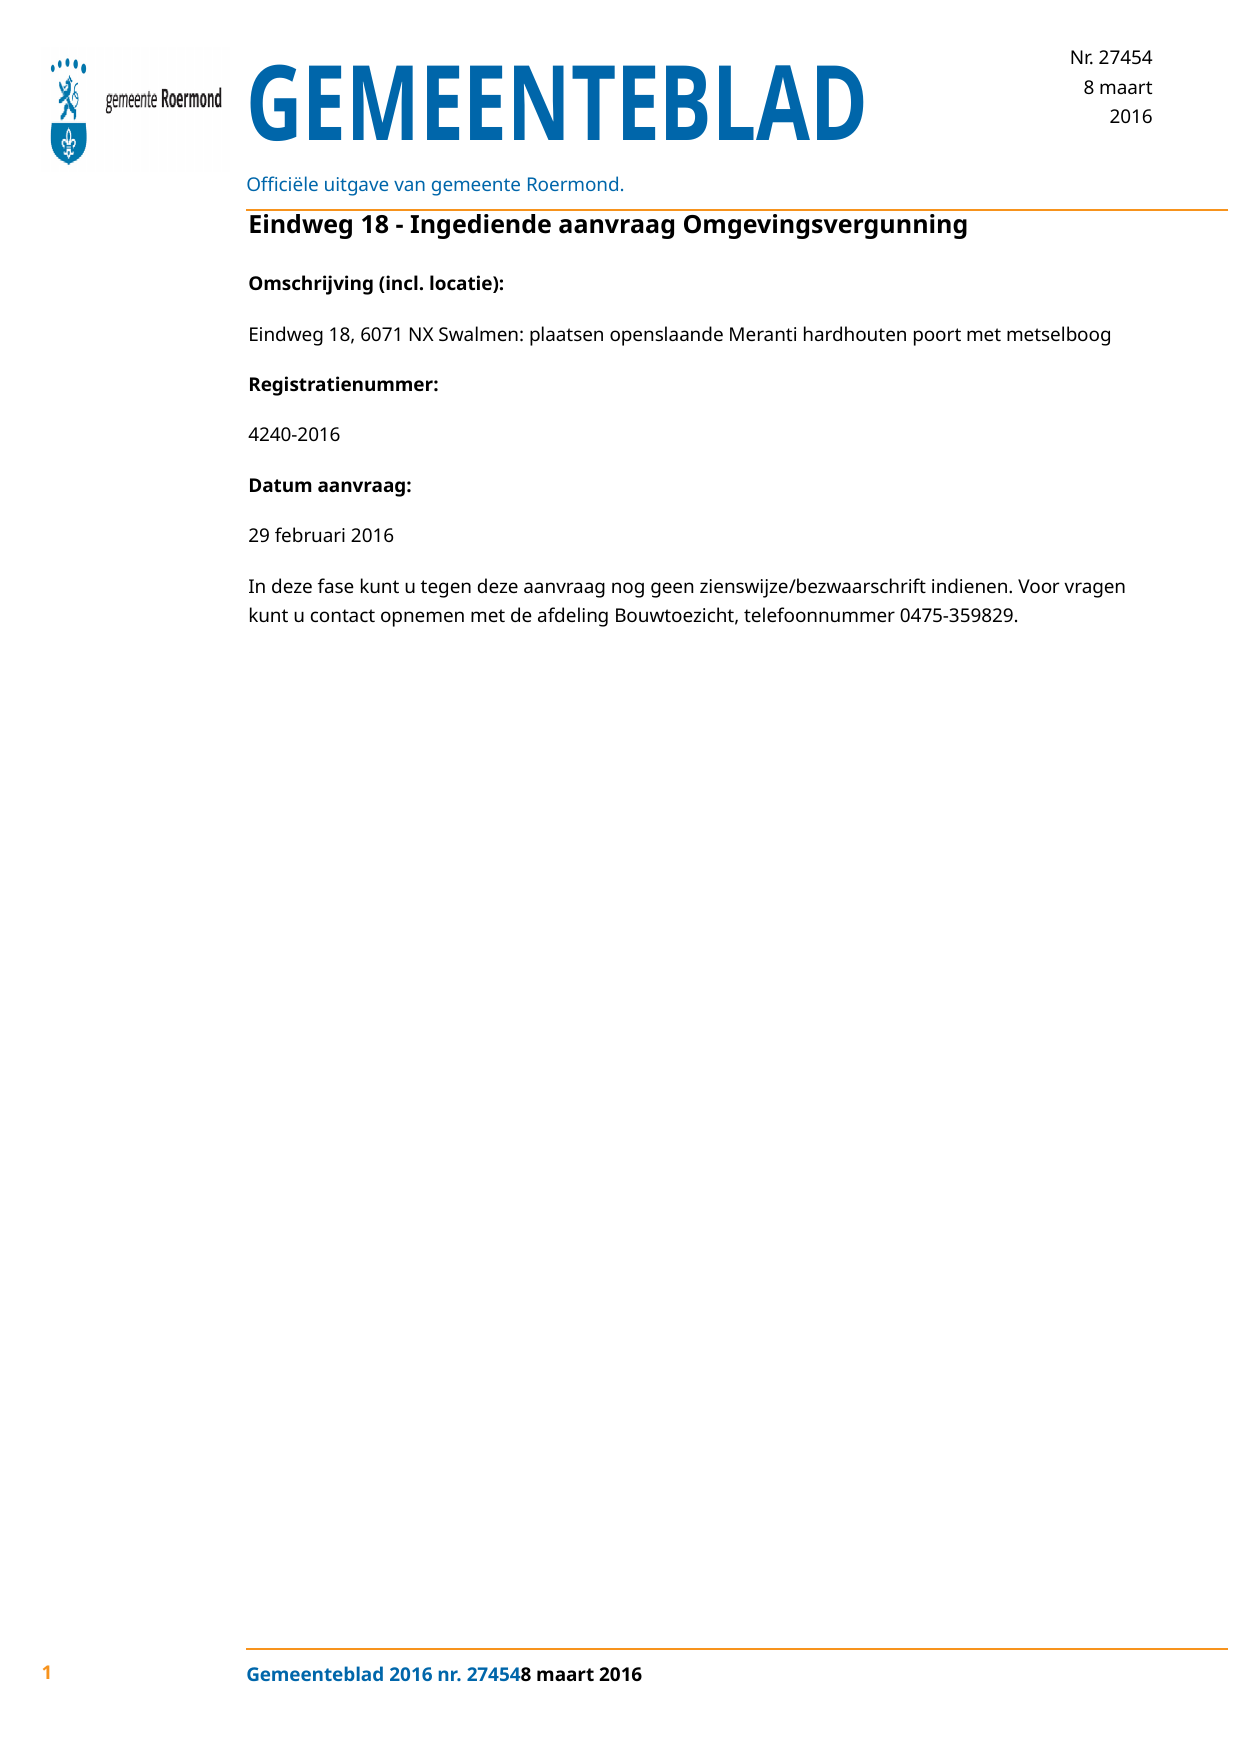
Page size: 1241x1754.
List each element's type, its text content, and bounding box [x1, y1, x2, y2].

text 4240-2016 [248, 422, 1152, 447]
text Registratienummer: [248, 371, 1152, 397]
text In deze fase kunt u tegen deze aanvraag nog geen zienswijze/bezwaarschrift indienen. Voor vragen kunt u contact opnemen met de afdeling Bouwtoezicht, telefoonnummer 0475-359829. [248, 573, 1152, 628]
text Omschrijving (incl. locatie): [248, 270, 1152, 296]
text Eindweg 18, 6071 NX Swalmen: plaatsen openslaande Meranti hardhouten poort met metselboog [248, 321, 1152, 346]
text 29 februari 2016 [248, 522, 1152, 548]
text Eindweg 18 - Ingediende aanvraag Omgevingsvergunning [248, 211, 1152, 241]
text Datum aanvraag: [248, 472, 1152, 498]
picture [41, 47, 231, 172]
